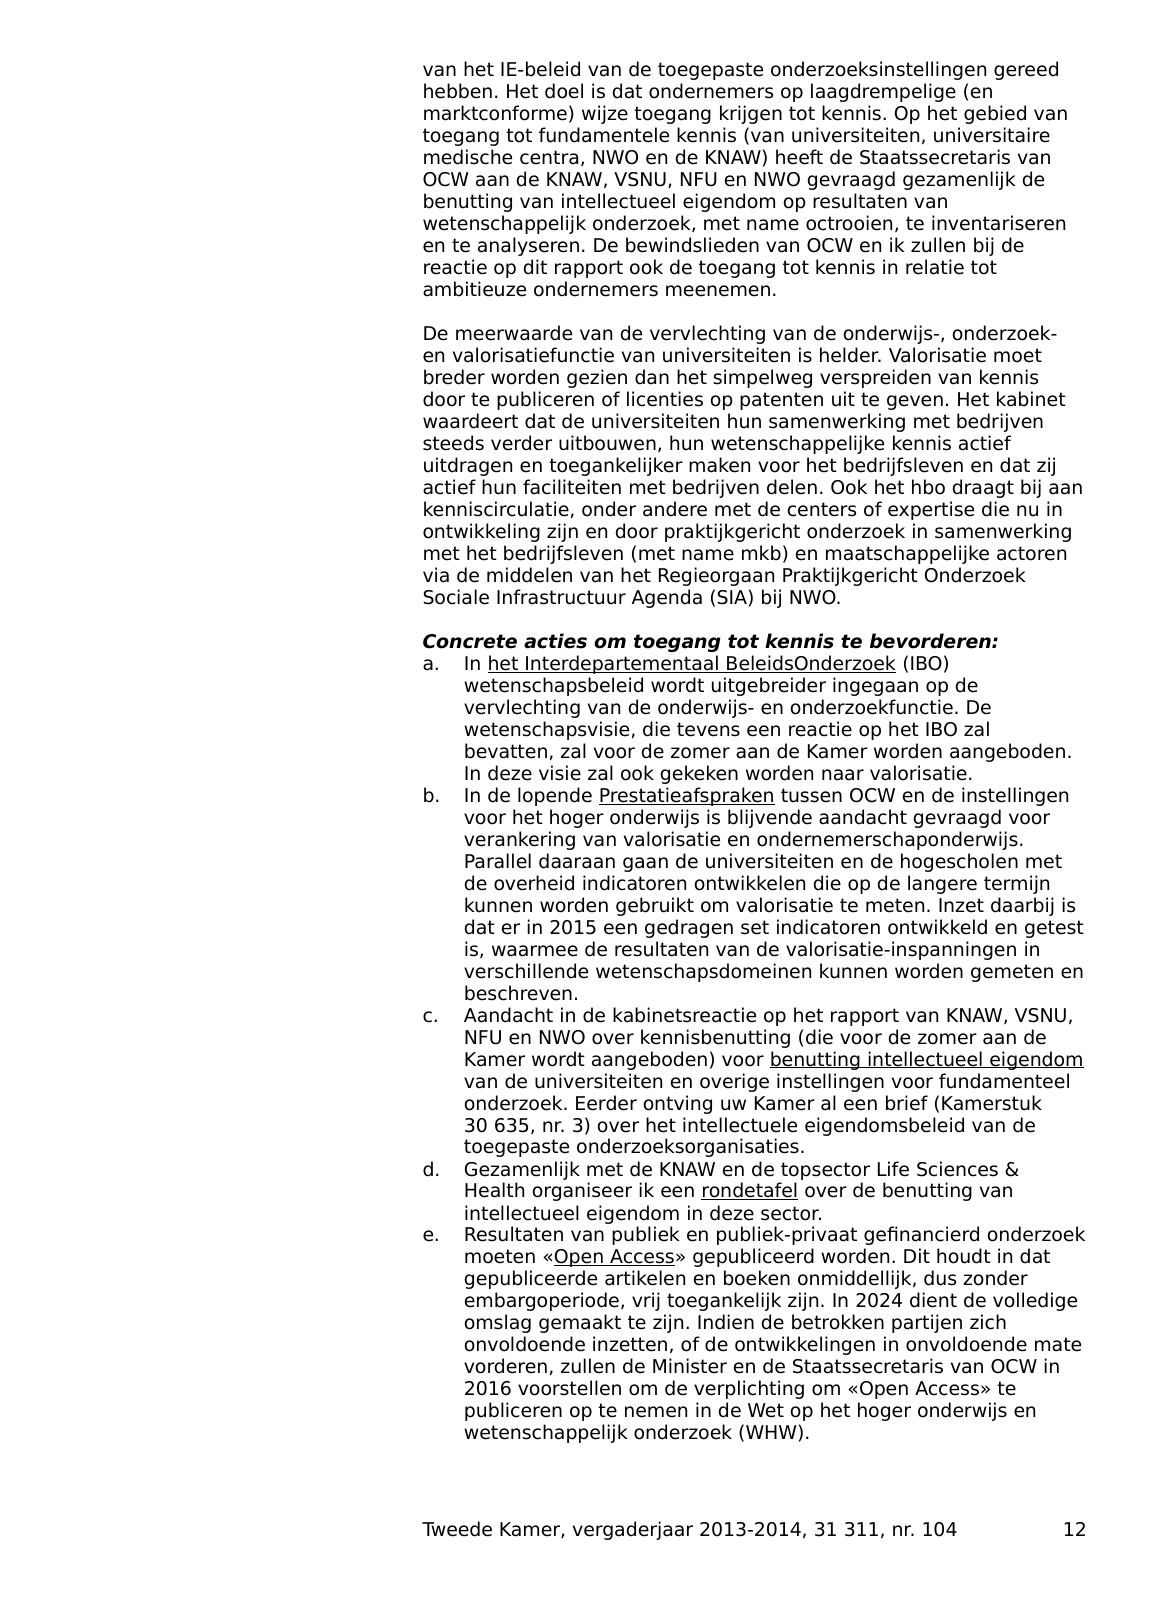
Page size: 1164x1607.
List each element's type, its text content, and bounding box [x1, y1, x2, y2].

text van het IE-beleid van de toegepaste onderzoeksinstellingen gereed hebben. Het doel is dat ondernemers op laagdrempelige (en marktconforme) wijze toegang krijgen tot kennis. Op het gebied van toegang tot fundamentele kennis (van universiteiten, universitaire medische centra, NWO en de KNAW) heeft de Staatssecretaris van OCW aan de KNAW, VSNU, NFU en NWO gevraagd gezamenlijk de benutting van intellectueel eigendom op resultaten van wetenschappelijk onderzoek, met name octrooien, te inventariseren en te analyseren. De bewindslieden van OCW en ik zullen bij de reactie op dit rapport ook de toegang tot kennis in relatie tot ambitieuze ondernemers meenemen. [422, 59, 1087, 301]
text a. In het Interdepartementaal BeleidsOnderzoek (IBO) wetenschapsbeleid wordt uitgebreider ingegaan op de vervlechting van de onderwijs- en onderzoekfunctie. De wetenschapsvisie, die tevens een reactie op het IBO zal bevatten, zal voor de zomer aan de Kamer worden aangeboden. In deze visie zal ook gekeken worden naar valorisatie. [422, 653, 1087, 785]
text b. In de lopende Prestatieafspraken tussen OCW en de instellingen voor het hoger onderwijs is blijvende aandacht gevraagd voor verankering van valorisatie en ondernemerschaponderwijs. Parallel daaraan gaan de universiteiten en de hogescholen met de overheid indicatoren ontwikkelen die op de langere termijn kunnen worden gebruikt om valorisatie te meten. Inzet daarbij is dat er in 2015 een gedragen set indicatoren ontwikkeld en getest is, waarmee de resultaten van de valorisatie-inspanningen in verschillende wetenschapsdomeinen kunnen worden gemeten en beschreven. [422, 785, 1087, 1004]
text c. Aandacht in de kabinetsreactie op het rapport van KNAW, VSNU, NFU en NWO over kennisbenutting (die voor de zomer aan de Kamer wordt aangeboden) voor benutting intellectueel eigendom van de universiteiten en overige instellingen voor fundamenteel onderzoek. Eerder ontving uw Kamer al een brief (Kamerstuk 30 635, nr. 3) over het intellectuele eigendomsbeleid van de toegepaste onderzoeksorganisaties. [422, 1004, 1087, 1158]
text e. Resultaten van publiek en publiek-privaat gefinancierd onderzoek moeten «Open Access» gepubliceerd worden. Dit houdt in dat gepubliceerde artikelen en boeken onmiddellijk, dus zonder embargoperiode, vrij toegankelijk zijn. In 2024 dient de volledige omslag gemaakt te zijn. Indien de betrokken partijen zich onvoldoende inzetten, of de ontwikkelingen in onvoldoende mate vorderen, zullen de Minister en de Staatssecretaris van OCW in 2016 voorstellen om de verplichting om «Open Access» te publiceren op te nemen in de Wet op het hoger onderwijs en wetenschappelijk onderzoek (WHW). [422, 1224, 1087, 1444]
text d. Gezamenlijk met de KNAW en de topsector Life Sciences & Health organiseer ik een rondetafel over de benutting van intellectueel eigendom in deze sector. [422, 1158, 1087, 1224]
text De meerwaarde van de vervlechting van de onderwijs-, onderzoek- en valorisatiefunctie van universiteiten is helder. Valorisatie moet breder worden gezien dan het simpelweg verspreiden van kennis door te publiceren of licenties op patenten uit te geven. Het kabinet waardeert dat de universiteiten hun samenwerking met bedrijven steeds verder uitbouwen, hun wetenschappelijke kennis actief uitdragen en toegankelijker maken voor het bedrijfsleven en dat zij actief hun faciliteiten met bedrijven delen. Ook het hbo draagt bij aan kenniscirculatie, onder andere met de centers of expertise die nu in ontwikkeling zijn en door praktijkgericht onderzoek in samenwerking met het bedrijfsleven (met name mkb) en maatschappelijke actoren via de middelen van het Regieorgaan Praktijkgericht Onderzoek Sociale Infrastructuur Agenda (SIA) bij NWO. [422, 323, 1087, 609]
subtitle Concrete acties om toegang tot kennis te bevorderen: [422, 631, 1087, 653]
